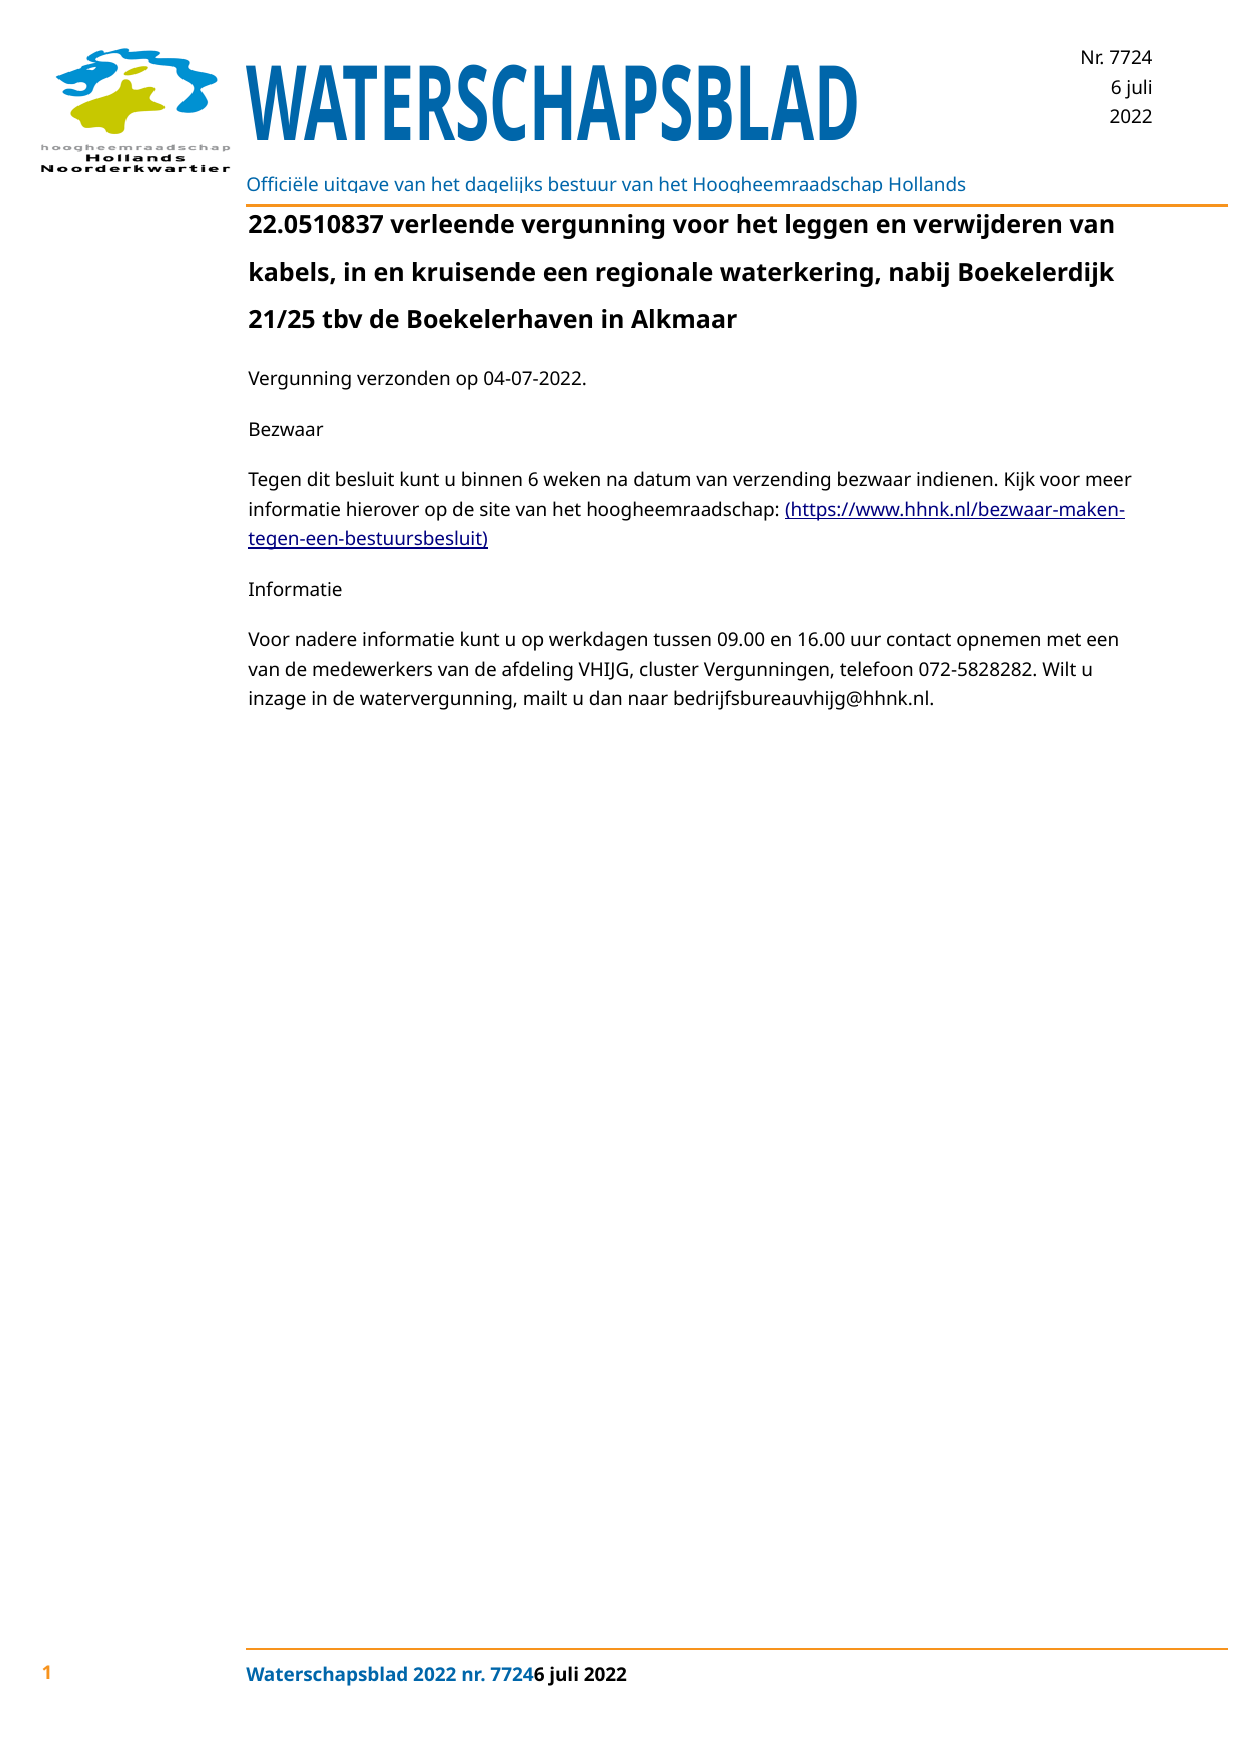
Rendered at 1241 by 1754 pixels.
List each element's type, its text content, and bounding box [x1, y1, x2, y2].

picture [41, 47, 231, 172]
text Voor nadere informatie kunt u op werkdagen tussen 09.00 en 16.00 uur contact opnemen met een van de medewerkers van de afdeling VHIJG, cluster Vergunningen, telefoon 072-5828282. Wilt u inzage in de watervergunning, mailt u dan naar bedrijfsbureauvhijg@hhnk.nl. [248, 626, 1152, 711]
text Bezwaar [248, 416, 1152, 442]
text Informatie [248, 576, 1152, 602]
text 22.0510837 verleende vergunning voor het leggen en verwijderen van kabels, in en kruisende een regionale waterkering, nabij Boekelerdijk 21/25 tbv de Boekelerhaven in Alkmaar [248, 207, 1152, 336]
text Vergunning verzonden op 04-07-2022. [248, 366, 1152, 391]
text Tegen dit besluit kunt u binnen 6 weken na datum van verzending bezwaar indienen. Kijk voor meer informatie hierover op de site van het hoogheemraadschap: (https://www.hhnk.nl/bezwaar-maken-tegen-een-bestuursbesluit) [248, 466, 1152, 551]
